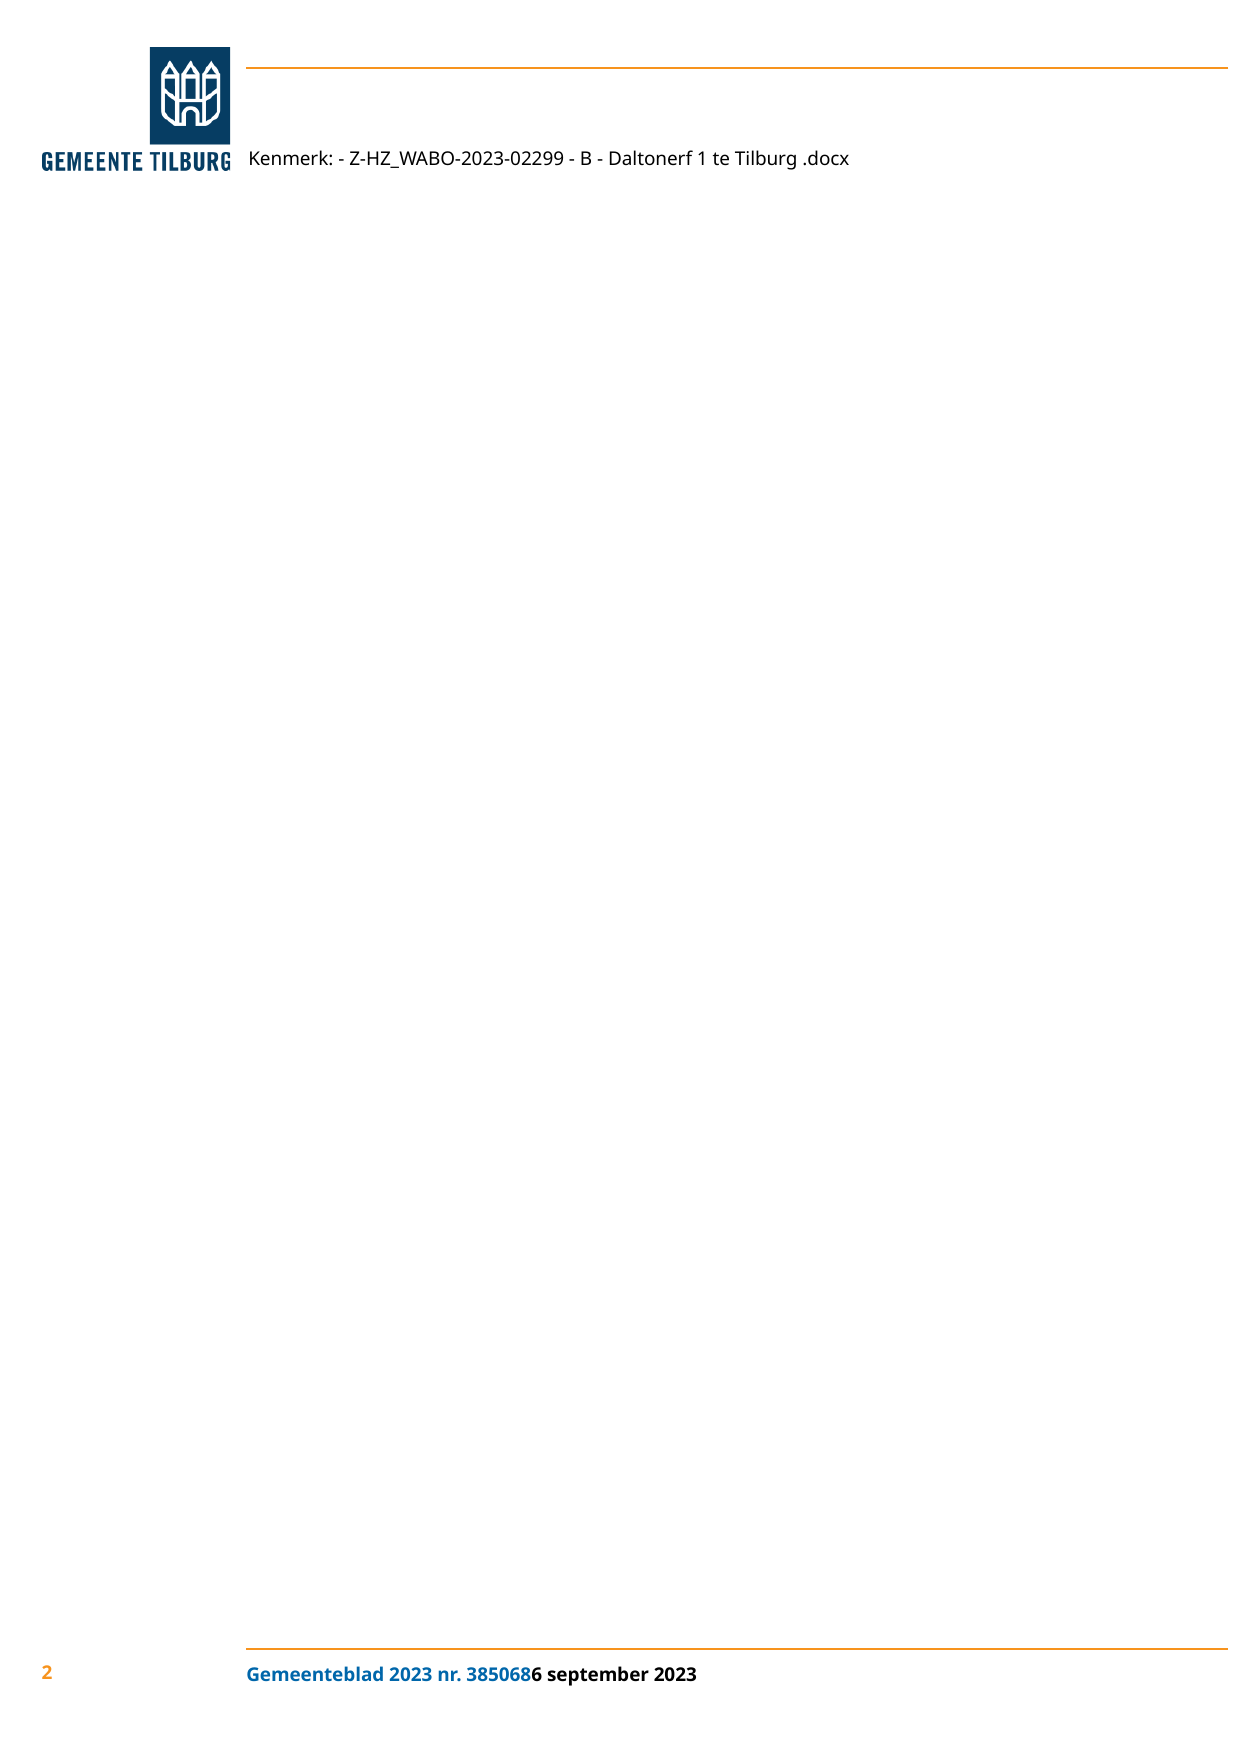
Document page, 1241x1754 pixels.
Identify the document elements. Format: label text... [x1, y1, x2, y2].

picture [41, 47, 231, 172]
text Kenmerk: - Z-HZ_WABO-2023-02299 - B - Daltonerf 1 te Tilburg .docx [248, 145, 1152, 171]
